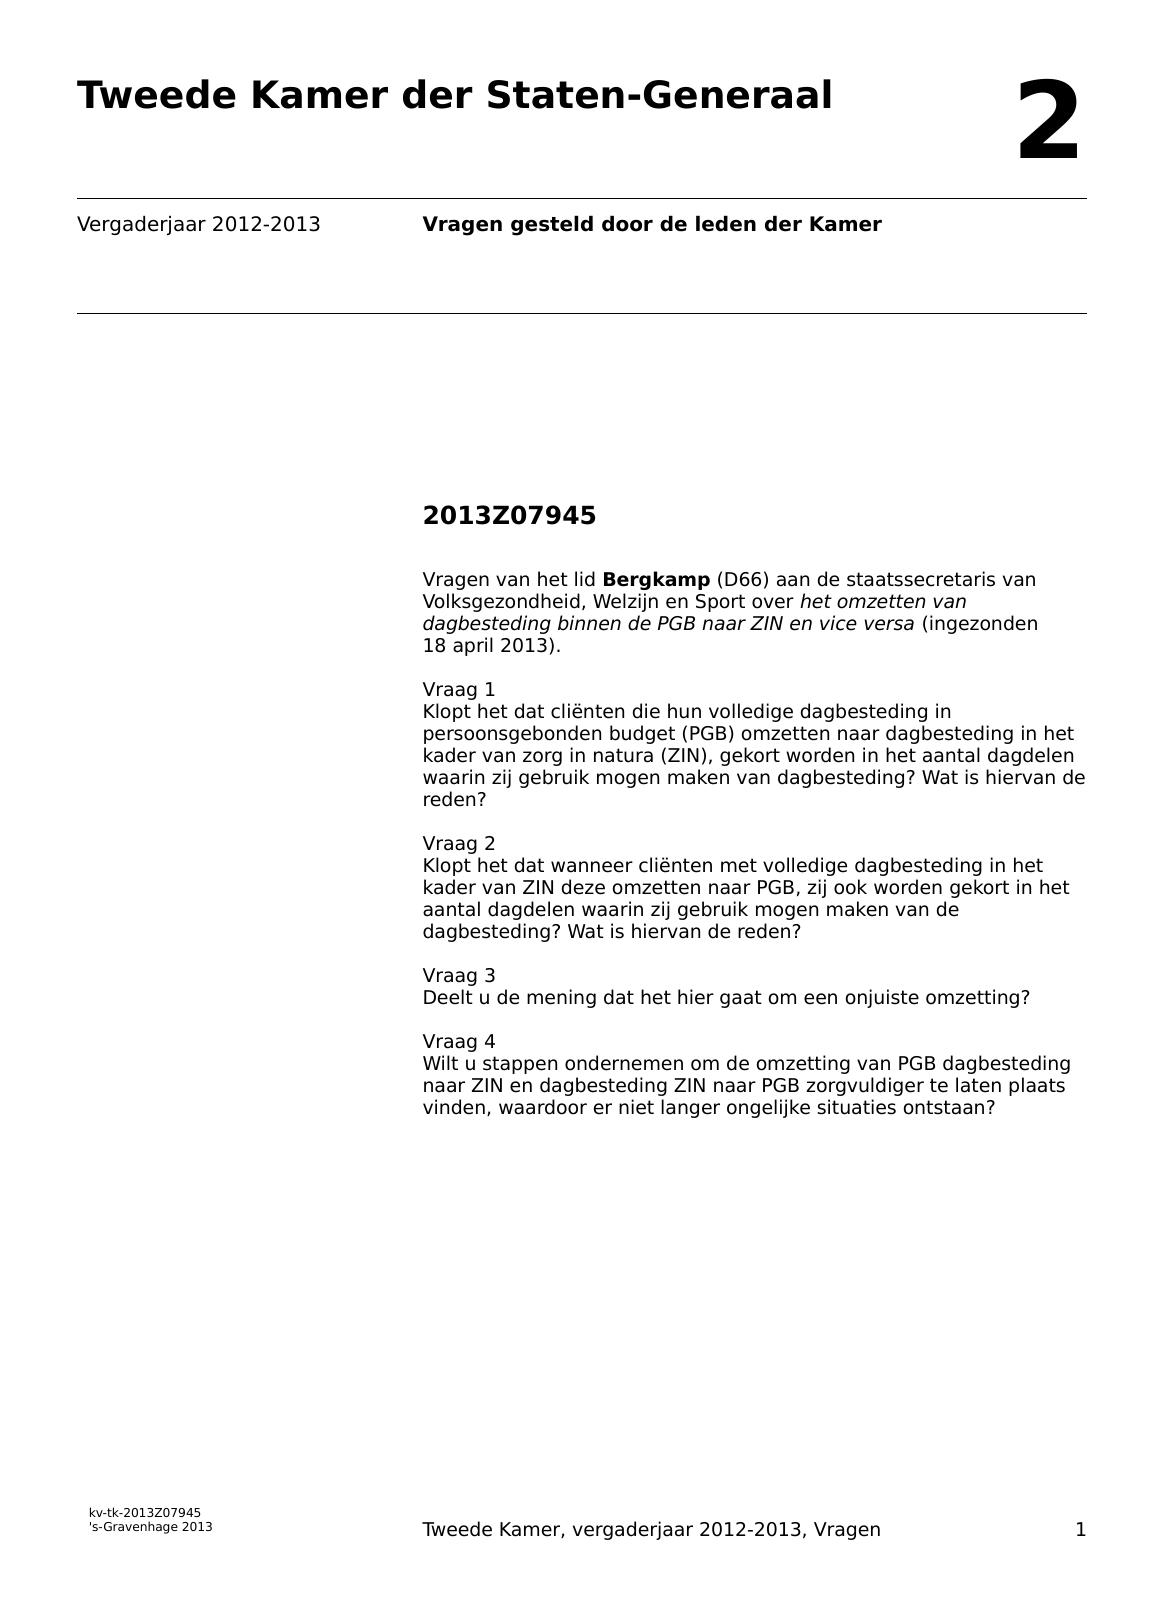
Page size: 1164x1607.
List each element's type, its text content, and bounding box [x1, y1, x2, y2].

table_header Tweede Kamer der Staten-Generaal [77, 59, 886, 198]
table_header 2 [886, 59, 1087, 198]
text Deelt u de mening dat het hier gaat om een onjuiste omzetting? [422, 987, 1087, 1009]
text Vraag 4 [422, 1031, 1087, 1053]
text Vraag 2 [422, 833, 1087, 855]
text Klopt het dat cliënten die hun volledige dagbesteding in persoonsgebonden budget (PGB) omzetten naar dagbesteding in het kader van zorg in natura (ZIN), gekort worden in het aantal dagdelen waarin zij gebruik mogen maken van dagbesteding? Wat is hiervan de reden? [422, 701, 1087, 811]
text Vraag 1 [422, 679, 1087, 701]
text 's-Gravenhage 2013 [88, 1520, 323, 1534]
text kv-tk-2013Z07945 [88, 1506, 323, 1520]
text Vraag 3 [422, 965, 1087, 987]
text Wilt u stappen ondernemen om de omzetting van PGB dagbesteding naar ZIN en dagbesteding ZIN naar PGB zorgvuldiger te laten plaats vinden, waardoor er niet langer ongelijke situaties ontstaan? [422, 1053, 1087, 1119]
table_cell Vergaderjaar 2012-2013 [77, 199, 422, 313]
text Klopt het dat wanneer cliënten met volledige dagbesteding in het kader van ZIN deze omzetten naar PGB, zij ook worden gekort in het aantal dagdelen waarin zij gebruik mogen maken van de dagbesteding? Wat is hiervan de reden? [422, 855, 1087, 943]
table_cell Vragen gesteld door de leden der Kamer [422, 199, 1087, 313]
text 2013Z07945 [422, 501, 1087, 531]
text Vragen van het lid Bergkamp (D66) aan de staatssecretaris van Volksgezondheid, Welzijn en Sport over het omzetten van dagbesteding binnen de PGB naar ZIN en vice versa (ingezonden 18 april 2013). [422, 569, 1087, 657]
